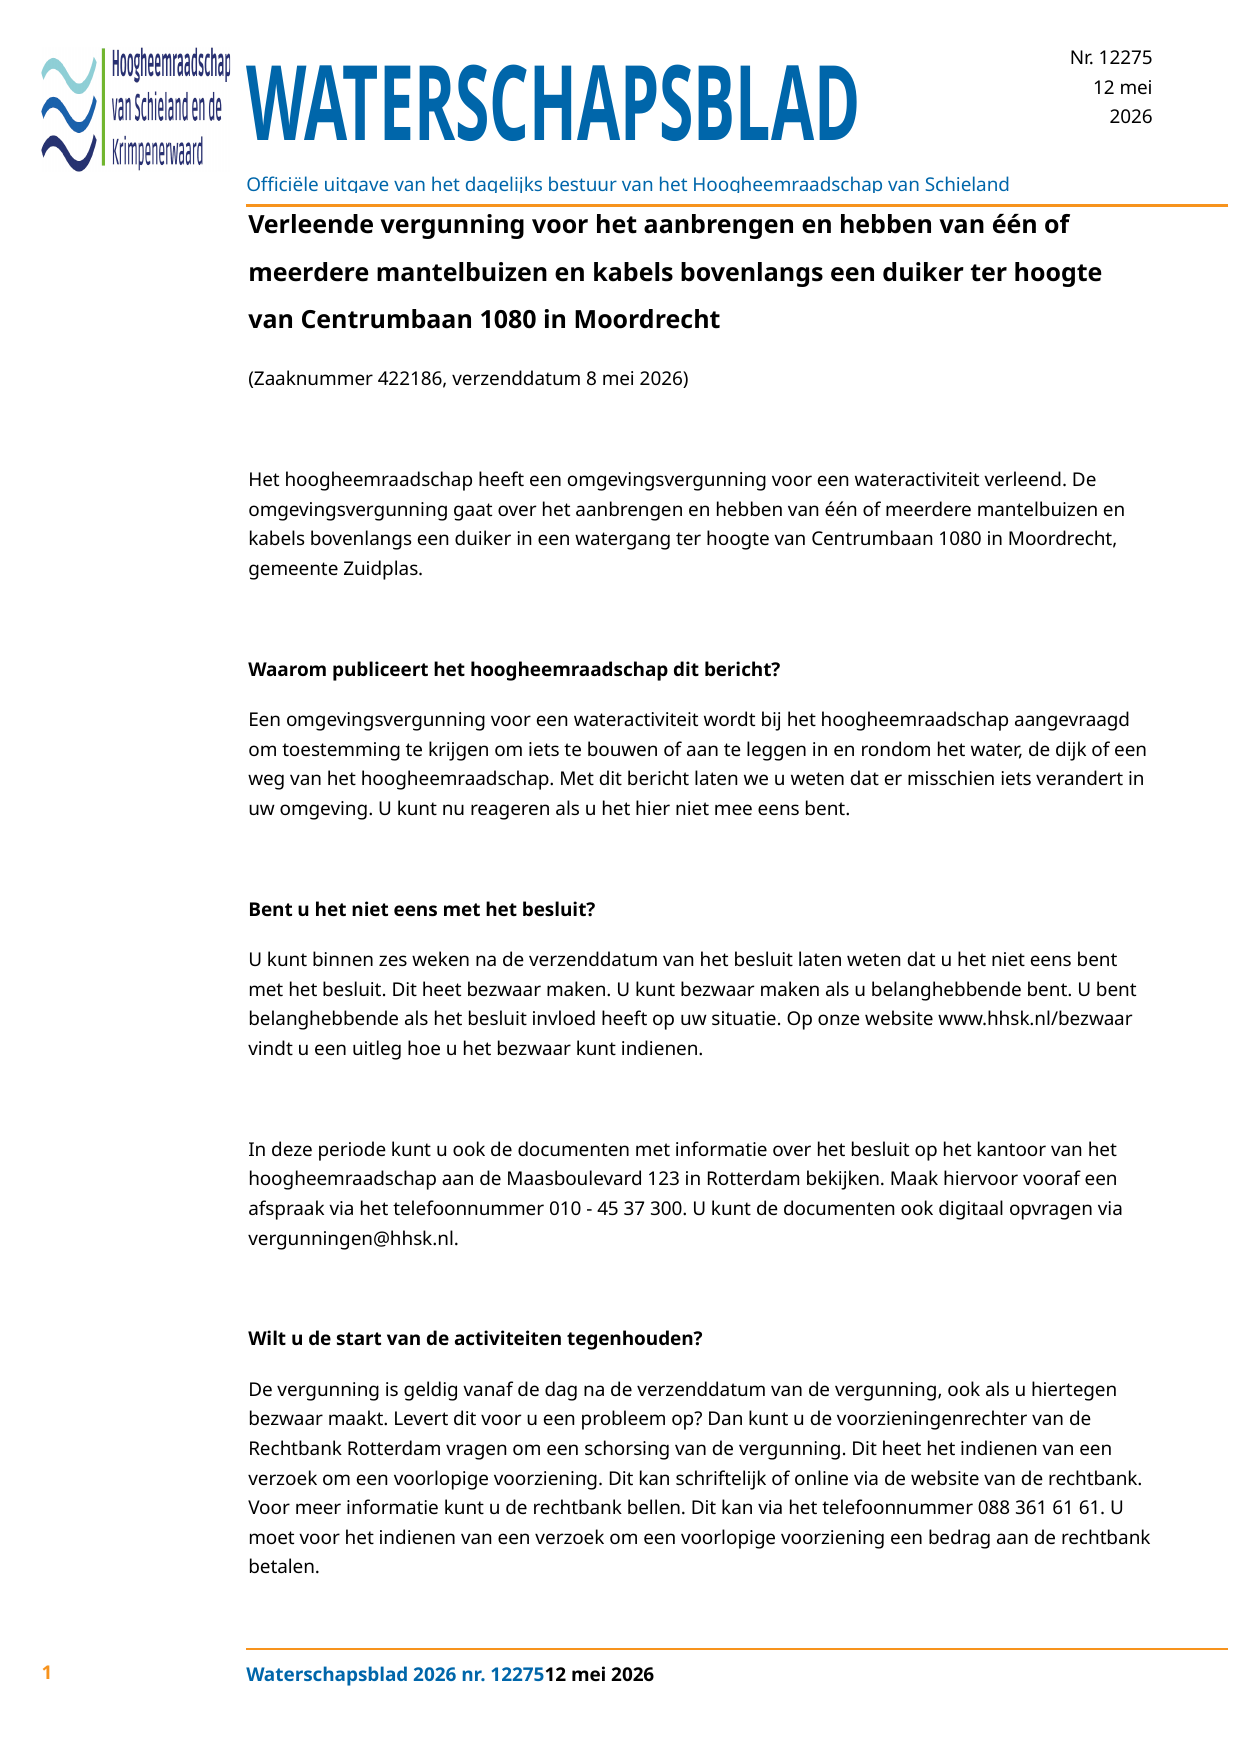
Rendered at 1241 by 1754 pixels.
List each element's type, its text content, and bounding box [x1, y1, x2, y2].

text De vergunning is geldig vanaf de dag na de verzenddatum van de vergunning, ook als u hiertegen bezwaar maakt. Levert dit voor u een probleem op? Dan kunt u de voorzieningenrechter van de Rechtbank Rotterdam vragen om een schorsing van de vergunning. Dit heet het indienen van een verzoek om een voorlopige voorziening. Dit kan schriftelijk of online via de website van de rechtbank. Voor meer informatie kunt u de rechtbank bellen. Dit kan via het telefoonnummer 088 361 61 61. U moet voor het indienen van een verzoek om een voorlopige voorziening een bedrag aan de rechtbank betalen. [248, 1376, 1152, 1579]
text U kunt binnen zes weken na de verzenddatum van het besluit laten weten dat u het niet eens bent met het besluit. Dit heet bezwaar maken. U kunt bezwaar maken als u belanghebbende bent. U bent belanghebbende als het besluit invloed heeft op uw situatie. Op onze website www.hhsk.nl/bezwaar vindt u een uitleg hoe u het bezwaar kunt indienen. [248, 946, 1152, 1061]
text (Zaaknummer 422186, verzenddatum 8 mei 2026) [248, 366, 1152, 391]
text Waarom publiceert het hoogheemraadschap dit bericht? [248, 656, 1152, 682]
picture [41, 47, 231, 172]
text Verleende vergunning voor het aanbrengen en hebben van één of meerdere mantelbuizen en kabels bovenlangs een duiker ter hoogte van Centrumbaan 1080 in Moordrecht [248, 207, 1152, 336]
text Een omgevingsvergunning voor een wateractiviteit wordt bij het hoogheemraadschap aangevraagd om toestemming te krijgen om iets te bouwen of aan te leggen in en rondom het water, de dijk of een weg van het hoogheemraadschap. Met dit bericht laten we u weten dat er misschien iets verandert in uw omgeving. U kunt nu reageren als u het hier niet mee eens bent. [248, 706, 1152, 821]
text In deze periode kunt u ook de documenten met informatie over het besluit op het kantoor van het hoogheemraadschap aan de Maasboulevard 123 in Rotterdam bekijken. Maak hiervoor vooraf een afspraak via het telefoonnummer 010 - 45 37 300. U kunt de documenten ook digitaal opvragen via vergunningen@hhsk.nl. [248, 1136, 1152, 1250]
text Wilt u de start van de activiteiten tegenhouden? [248, 1326, 1152, 1351]
text Bent u het niet eens met het besluit? [248, 896, 1152, 922]
text Het hoogheemraadschap heeft een omgevingsvergunning voor een wateractiviteit verleend. De omgevingsvergunning gaat over het aanbrengen en hebben van één of meerdere mantelbuizen en kabels bovenlangs een duiker in een watergang ter hoogte van Centrumbaan 1080 in Moordrecht, gemeente Zuidplas. [248, 466, 1152, 581]
